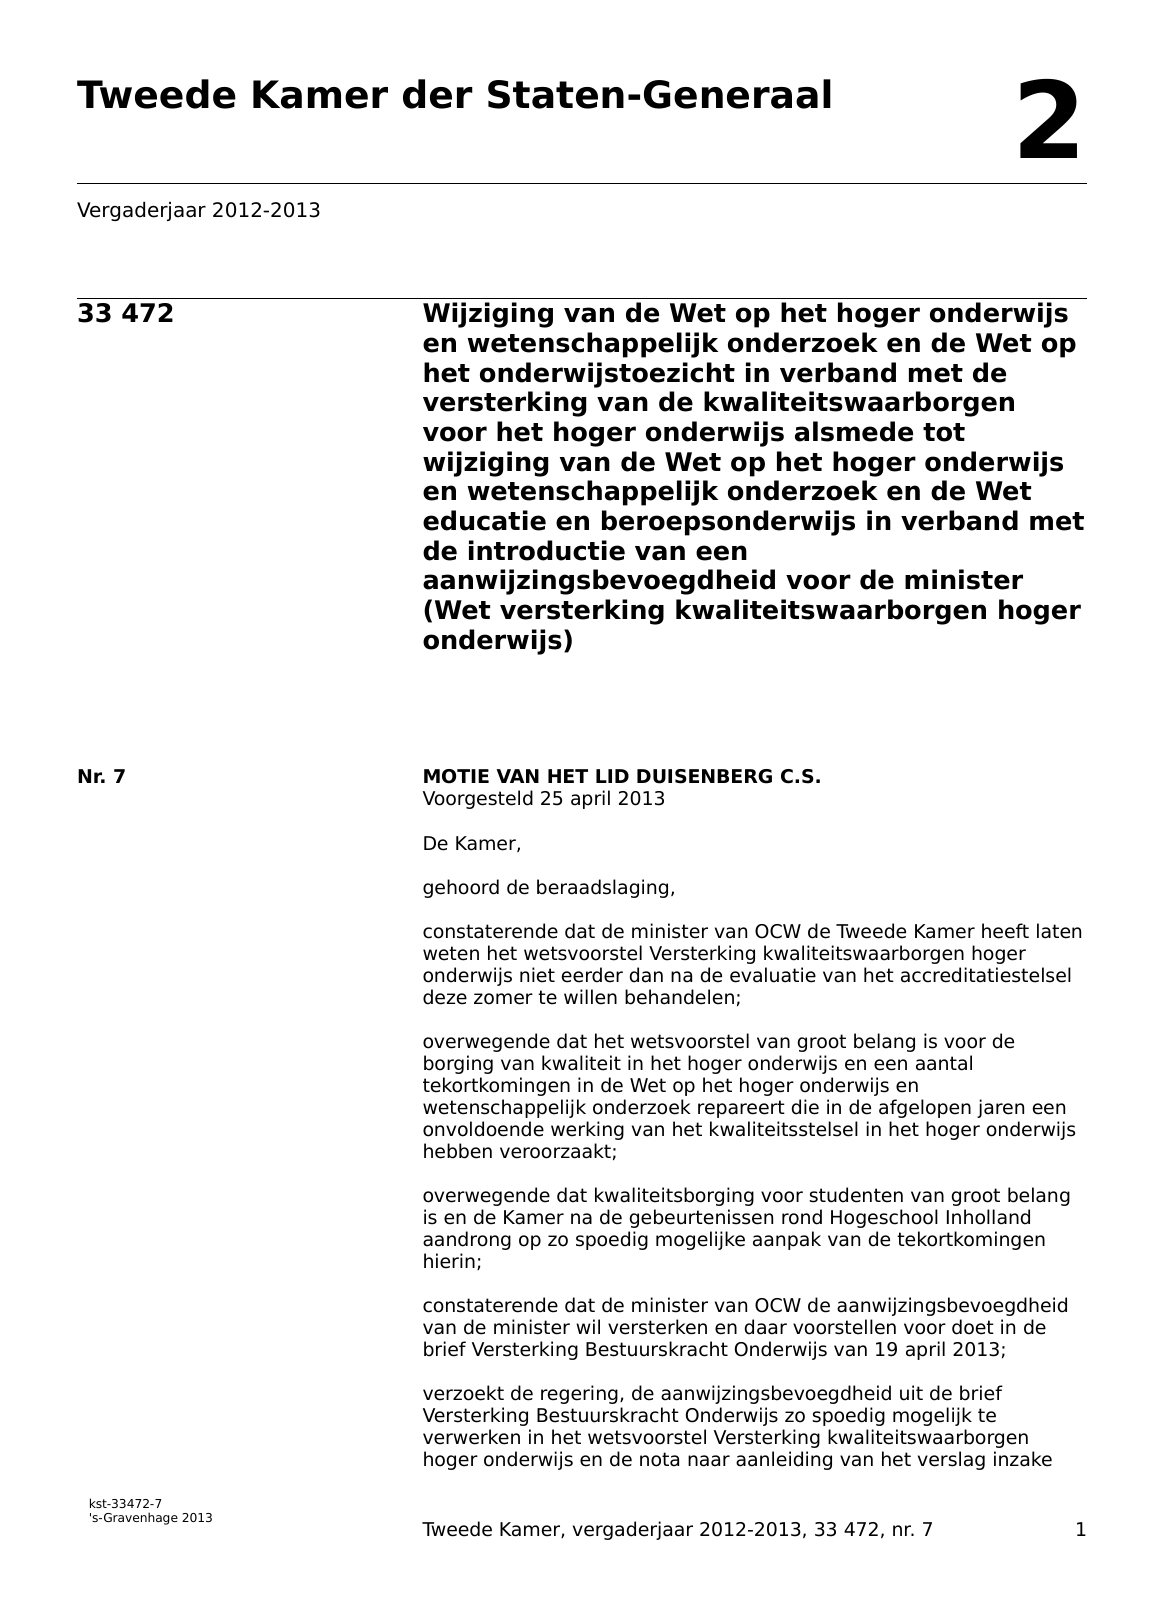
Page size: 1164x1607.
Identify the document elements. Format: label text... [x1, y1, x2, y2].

text Voorgesteld 25 april 2013 [422, 788, 1087, 810]
text De Kamer, [422, 832, 1087, 854]
subtitle Nr. 7 MOTIE VAN HET LID DUISENBERG C.S. [77, 766, 1087, 788]
table_header Tweede Kamer der Staten-Generaal [77, 59, 886, 183]
text constaterende dat de minister van OCW de Tweede Kamer heeft laten weten het wetsvoorstel Versterking kwaliteitswaarborgen hoger onderwijs niet eerder dan na de evaluatie van het accreditatiestelsel deze zomer te willen behandelen; [422, 921, 1087, 1009]
subtitle 33 472 Wijziging van de Wet op het hoger onderwijs en wetenschappelijk onderzoek en de Wet op het onderwijstoezicht in verband met de versterking van de kwaliteitswaarborgen voor het hoger onderwijs alsmede tot wijziging van de Wet op het hoger onderwijs en wetenschappelijk onderzoek en de Wet educatie en beroepsonderwijs in verband met de introductie van een aanwijzingsbevoegdheid voor de minister (Wet versterking kwaliteitswaarborgen hoger onderwijs) [77, 299, 1087, 655]
text gehoord de beraadslaging, [422, 877, 1087, 898]
text overwegende dat kwaliteitsborging voor studenten van groot belang is en de Kamer na de gebeurtenissen rond Hogeschool Inholland aandrong op zo spoedig mogelijke aanpak van de tekortkomingen hierin; [422, 1185, 1087, 1273]
table_cell Vergaderjaar 2012-2013 [77, 184, 1087, 298]
text kst-33472-7 [88, 1497, 323, 1511]
text 's-Gravenhage 2013 [88, 1511, 323, 1525]
table_header 2 [886, 59, 1087, 183]
text constaterende dat de minister van OCW de aanwijzingsbevoegdheid van de minister wil versterken en daar voorstellen voor doet in de brief Versterking Bestuurskracht Onderwijs van 19 april 2013; [422, 1295, 1087, 1361]
text overwegende dat het wetsvoorstel van groot belang is voor de borging van kwaliteit in het hoger onderwijs en een aantal tekortkomingen in de Wet op het hoger onderwijs en wetenschappelijk onderzoek repareert die in de afgelopen jaren een onvoldoende werking van het kwaliteitsstelsel in het hoger onderwijs hebben veroorzaakt; [422, 1031, 1087, 1163]
text verzoekt de regering, de aanwijzingsbevoegdheid uit de brief Versterking Bestuurskracht Onderwijs zo spoedig mogelijk te verwerken in het wetsvoorstel Versterking kwaliteitswaarborgen hoger onderwijs en de nota naar aanleiding van het verslag inzake [422, 1383, 1087, 1471]
